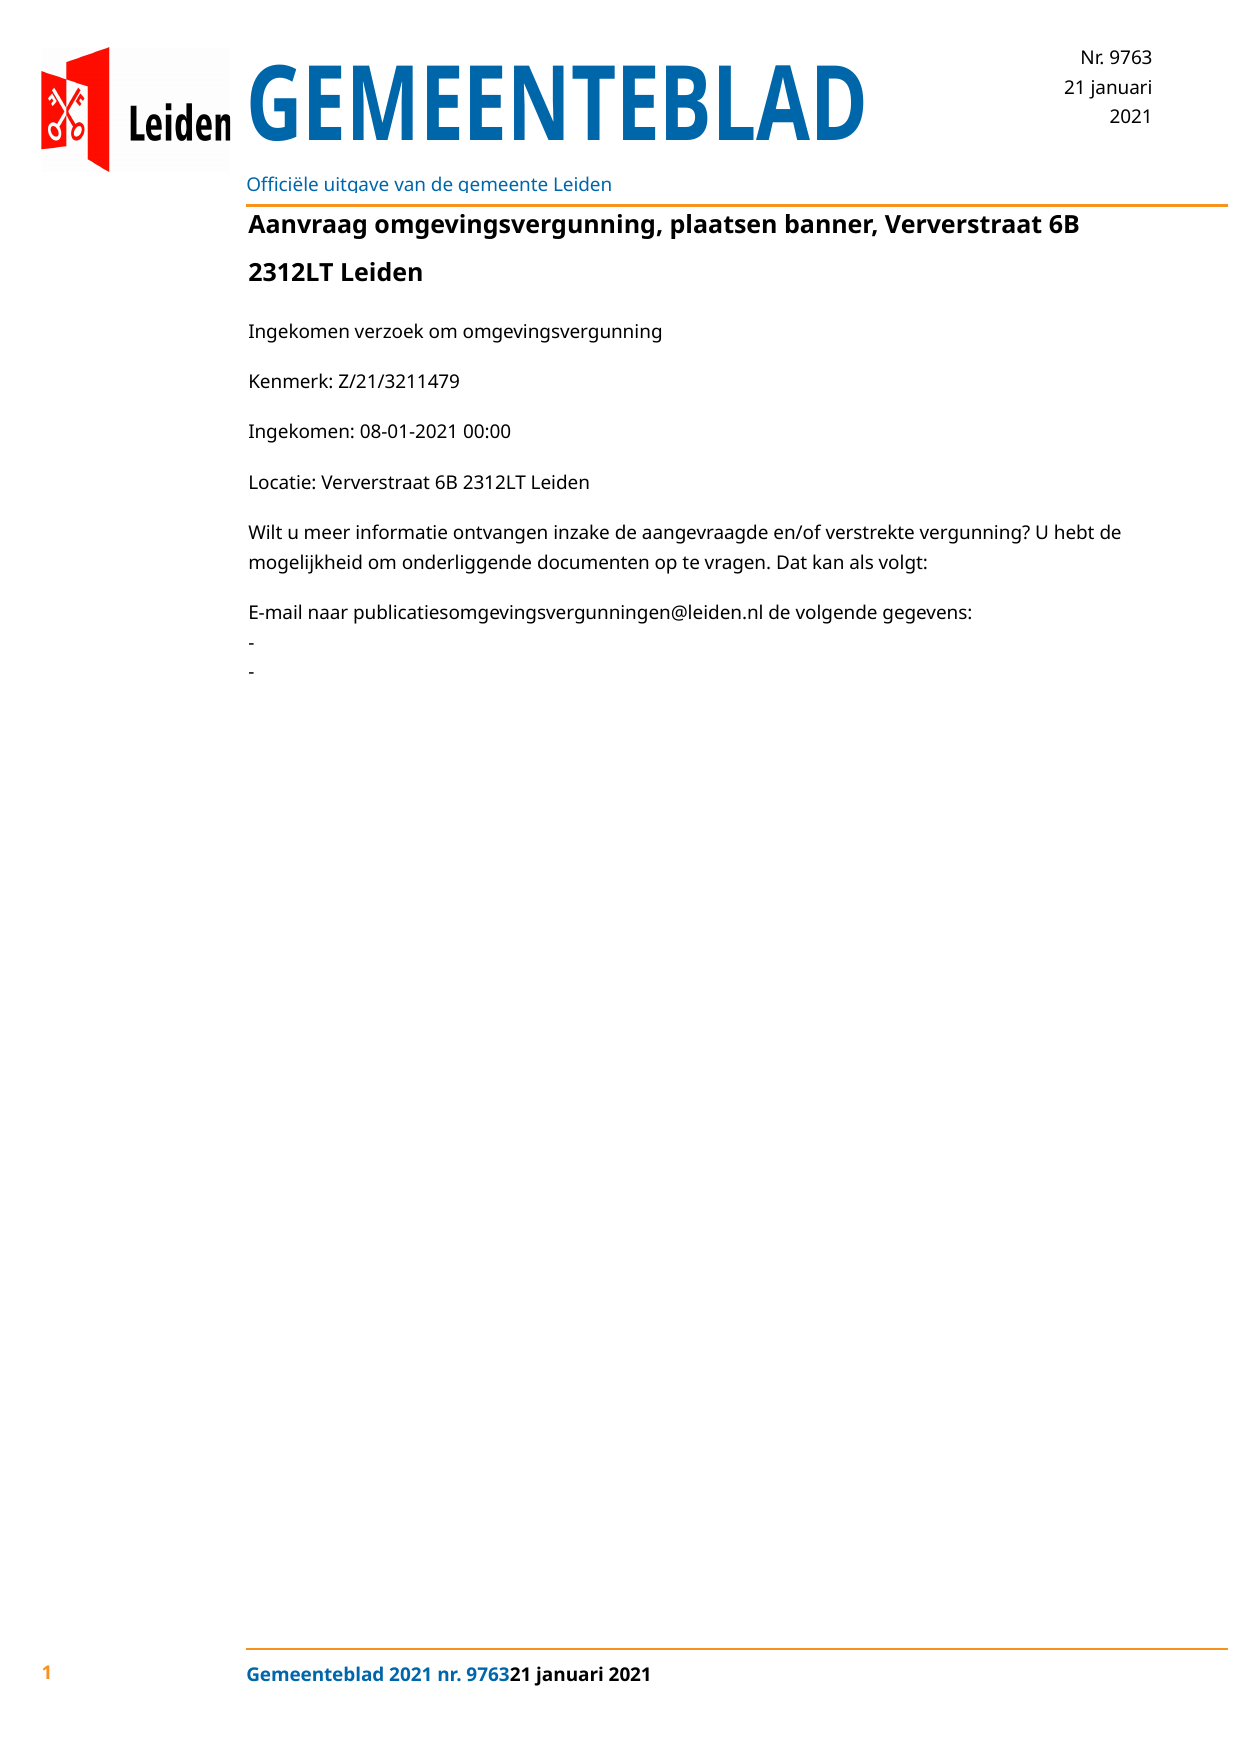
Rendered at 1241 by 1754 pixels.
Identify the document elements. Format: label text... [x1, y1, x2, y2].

text Locatie: Ververstraat 6B 2312LT Leiden [248, 469, 1152, 495]
text Ingekomen: 08-01-2021 00:00 [248, 419, 1152, 444]
text Kenmerk: Z/21/3211479 [248, 368, 1152, 394]
picture [41, 47, 231, 172]
text Ingekomen verzoek om omgevingsvergunning [248, 318, 1152, 344]
text E-mail naar publicatiesomgevingsvergunningen@leiden.nl de volgende gegevens: [248, 599, 1152, 625]
text Aanvraag omgevingsvergunning, plaatsen banner, Ververstraat 6B 2312LT Leiden [248, 207, 1152, 288]
text Wilt u meer informatie ontvangen inzake de aangevraagde en/of verstrekte vergunning? U hebt de mogelijkheid om onderliggende documenten op te vragen. Dat kan als volgt: [248, 519, 1152, 575]
